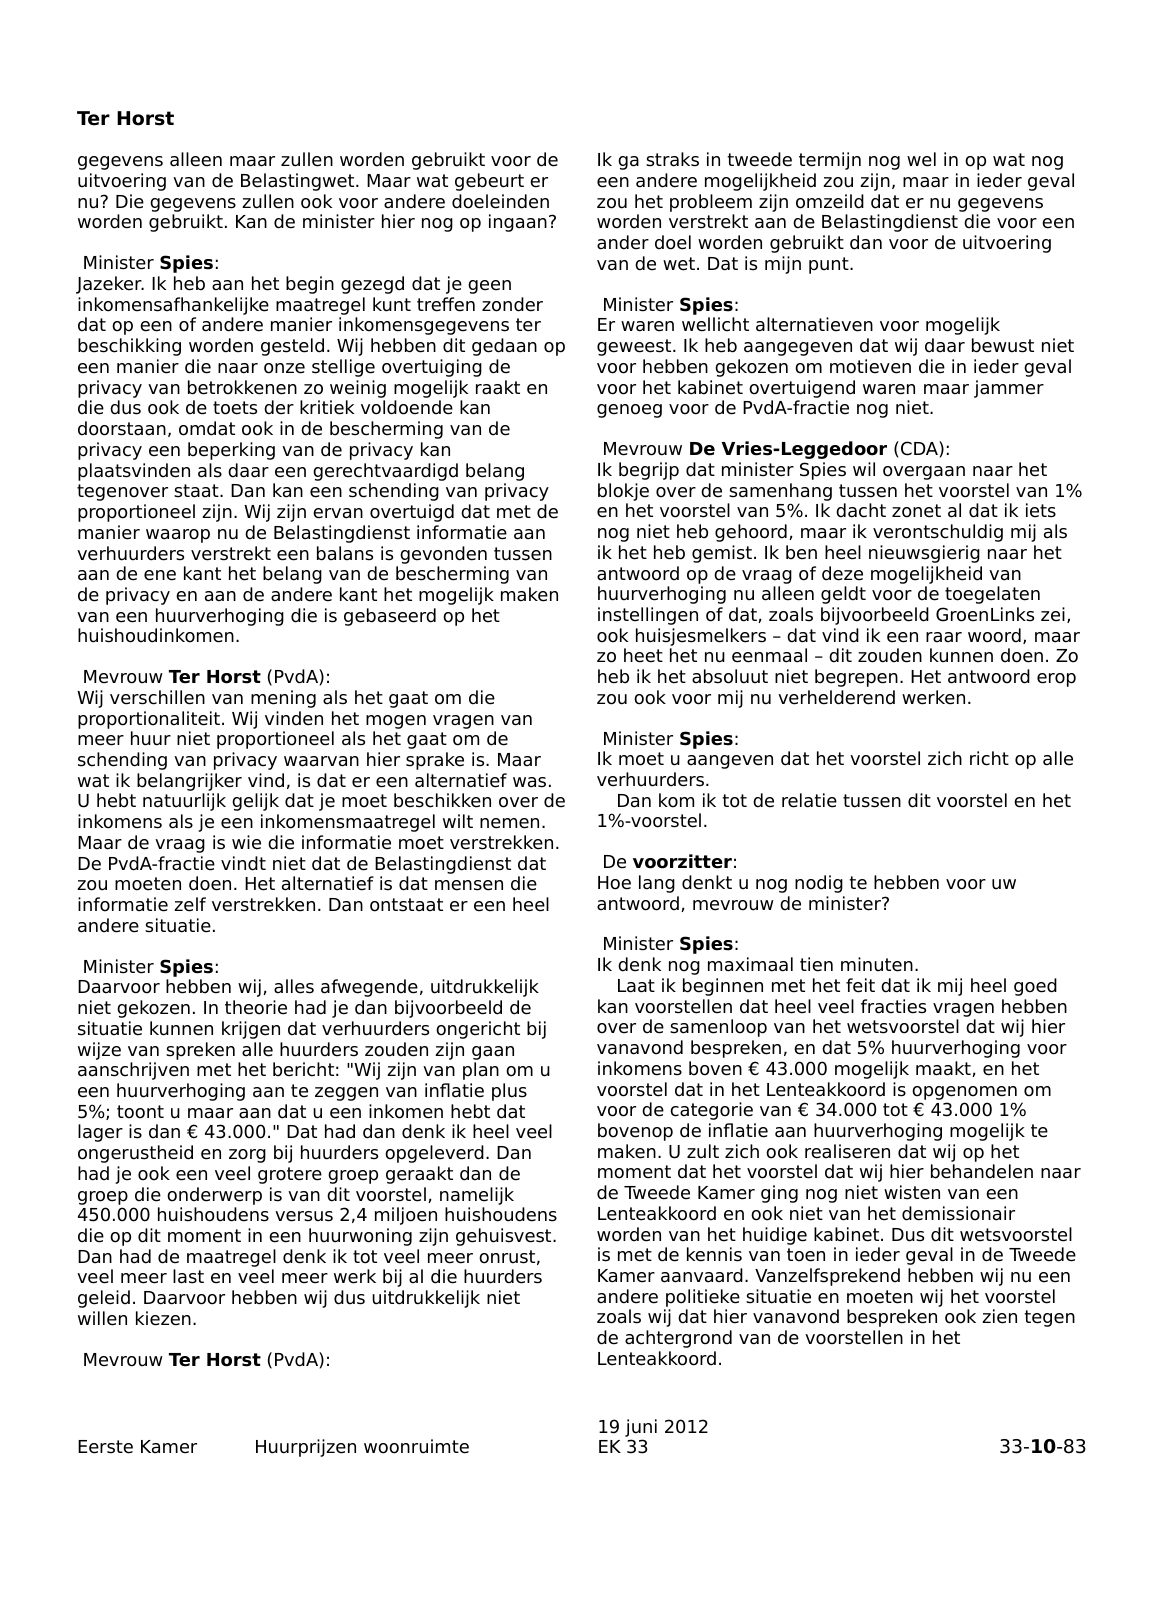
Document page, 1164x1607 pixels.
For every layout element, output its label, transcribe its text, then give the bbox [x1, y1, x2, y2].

text Laat ik beginnen met het feit dat ik mij heel goed kan voorstellen dat heel veel fracties vragen hebben over de samenloop van het wetsvoorstel dat wij hier vanavond bespreken, en dat 5% huurverhoging voor inkomens boven € 43.000 mogelijk maakt, en het voorstel dat in het Lenteakkoord is opgenomen om voor de categorie van € 34.000 tot € 43.000 1% bovenop de inflatie aan huurverhoging mogelijk te maken. U zult zich ook realiseren dat wij op het moment dat het voorstel dat wij hier behandelen naar de Tweede Kamer ging nog niet wisten van een Lenteakkoord en ook niet van het demissionair worden van het huidige kabinet. Dus dit wetsvoorstel is met de kennis van toen in ieder geval in de Tweede Kamer aanvaard. Vanzelfsprekend hebben wij nu een andere politieke situatie en moeten wij het voorstel zoals wij dat hier vanavond bespreken ook zien tegen de achtergrond van de voorstellen in het Lenteakkoord. [596, 976, 1087, 1369]
text Minister Spies: [596, 728, 1087, 749]
text Daarvoor hebben wij, alles afwegende, uitdrukkelijk niet gekozen. In theorie had je dan bijvoorbeeld de situatie kunnen krijgen dat verhuurders ongericht bij wijze van spreken alle huurders zouden zijn gaan aanschrijven met het bericht: "Wij zijn van plan om u een huurverhoging aan te zeggen van inflatie plus 5%; toont u maar aan dat u een inkomen hebt dat lager is dan € 43.000." Dat had dan denk ik heel veel ongerustheid en zorg bij huurders opgeleverd. Dan had je ook een veel grotere groep geraakt dan de groep die onderwerp is van dit voorstel, namelijk 450.000 huishoudens versus 2,4 miljoen huishoudens die op dit moment in een huurwoning zijn gehuisvest. Dan had de maatregel denk ik tot veel meer onrust, veel meer last en veel meer werk bij al die huurders geleid. Daarvoor hebben wij dus uitdrukkelijk niet willen kiezen. [77, 977, 567, 1329]
text Mevrouw De Vries-Leggedoor (CDA): [596, 439, 1087, 460]
text Minister Spies: [596, 934, 1087, 955]
text gegevens alleen maar zullen worden gebruikt voor de uitvoering van de Belastingwet. Maar wat gebeurt er nu? Die gegevens zullen ook voor andere doeleinden worden gebruikt. Kan de minister hier nog op ingaan? [77, 150, 567, 233]
text Ik denk nog maximaal tien minuten. [596, 955, 1087, 976]
text Mevrouw Ter Horst (PvdA): [77, 667, 567, 688]
text Ik moet u aangeven dat het voorstel zich richt op alle verhuurders. [596, 749, 1087, 791]
text Minister Spies: [77, 956, 567, 977]
text Er waren wellicht alternatieven voor mogelijk geweest. Ik heb aangegeven dat wij daar bewust niet voor hebben gekozen om motieven die in ieder geval voor het kabinet overtuigend waren maar jammer genoeg voor de PvdA-fractie nog niet. [596, 315, 1087, 419]
text Minister Spies: [77, 253, 567, 274]
text Hoe lang denkt u nog nodig te hebben voor uw antwoord, mevrouw de minister? [596, 873, 1087, 914]
text Ik ga straks in tweede termijn nog wel in op wat nog een andere mogelijkheid zou zijn, maar in ieder geval zou het probleem zijn omzeild dat er nu gegevens worden verstrekt aan de Belastingdienst die voor een ander doel worden gebruikt dan voor de uitvoering van de wet. Dat is mijn punt. [596, 150, 1087, 274]
text Mevrouw Ter Horst (PvdA): [77, 1349, 567, 1370]
text Minister Spies: [596, 294, 1087, 315]
text De voorzitter: [596, 852, 1087, 873]
text Jazeker. Ik heb aan het begin gezegd dat je geen inkomensafhankelijke maatregel kunt treffen zonder dat op een of andere manier inkomensgegevens ter beschikking worden gesteld. Wij hebben dit gedaan op een manier die naar onze stellige overtuiging de privacy van betrokkenen zo weinig mogelijk raakt en die dus ook de toets der kritiek voldoende kan doorstaan, omdat ook in de bescherming van de privacy een beperking van de privacy kan plaatsvinden als daar een gerechtvaardigd belang tegenover staat. Dan kan een schending van privacy proportioneel zijn. Wij zijn ervan overtuigd dat met de manier waarop nu de Belastingdienst informatie aan verhuurders verstrekt een balans is gevonden tussen aan de ene kant het belang van de bescherming van de privacy en aan de andere kant het mogelijk maken van een huurverhoging die is gebaseerd op het huishoudinkomen. [77, 274, 567, 647]
text Wij verschillen van mening als het gaat om die proportionaliteit. Wij vinden het mogen vragen van meer huur niet proportioneel als het gaat om de schending van privacy waarvan hier sprake is. Maar wat ik belangrijker vind, is dat er een alternatief was. U hebt natuurlijk gelijk dat je moet beschikken over de inkomens als je een inkomensmaatregel wilt nemen. Maar de vraag is wie die informatie moet verstrekken. De PvdA-fractie vindt niet dat de Belastingdienst dat zou moeten doen. Het alternatief is dat mensen die informatie zelf verstrekken. Dan ontstaat er een heel andere situatie. [77, 688, 567, 936]
text Dan kom ik tot de relatie tussen dit voorstel en het 1%-voorstel. [596, 791, 1087, 832]
text Ik begrijp dat minister Spies wil overgaan naar het blokje over de samenhang tussen het voorstel van 1% en het voorstel van 5%. Ik dacht zonet al dat ik iets nog niet heb gehoord, maar ik verontschuldig mij als ik het heb gemist. Ik ben heel nieuwsgierig naar het antwoord op de vraag of deze mogelijkheid van huurverhoging nu alleen geldt voor de toegelaten instellingen of dat, zoals bijvoorbeeld GroenLinks zei, ook huisjesmelkers – dat vind ik een raar woord, maar zo heet het nu eenmaal – dit zouden kunnen doen. Zo heb ik het absoluut niet begrepen. Het antwoord erop zou ook voor mij nu verhelderend werken. [596, 460, 1087, 708]
